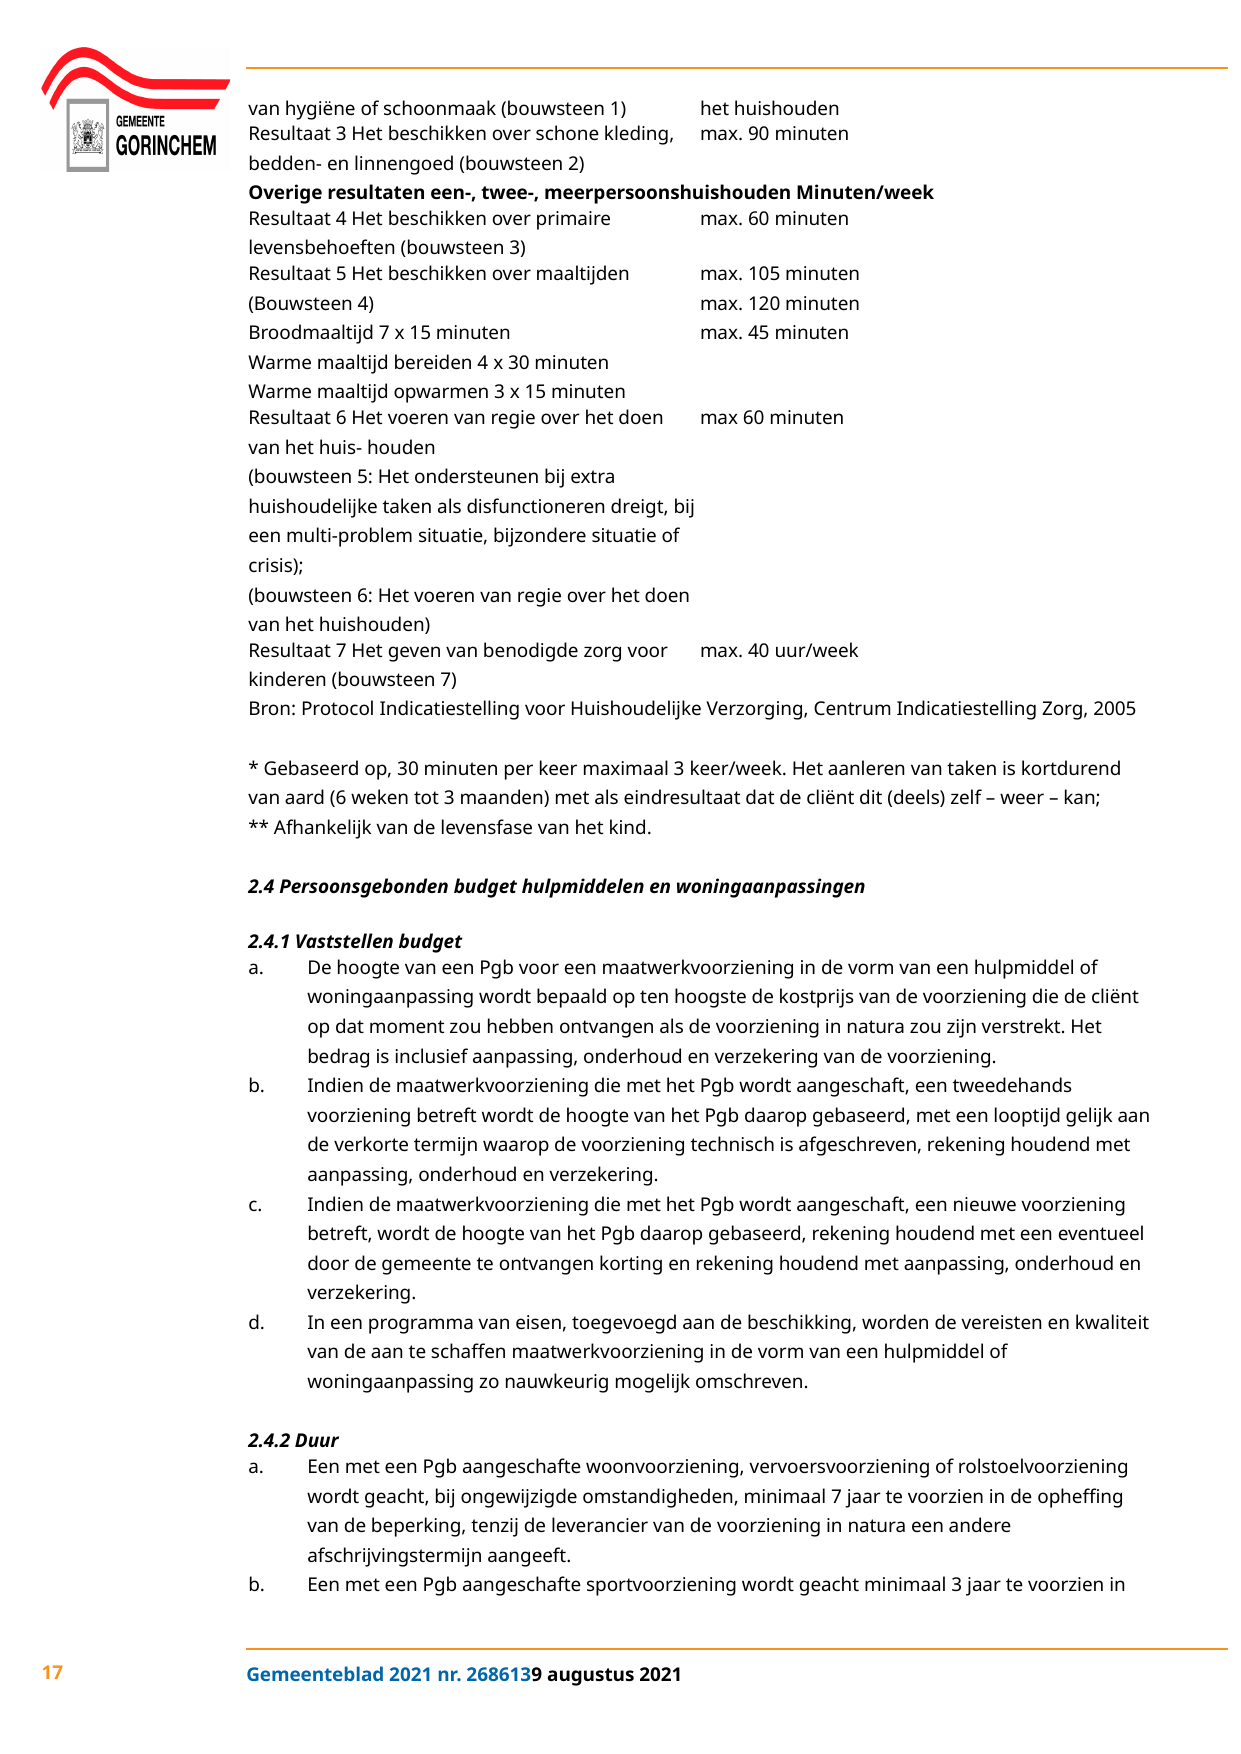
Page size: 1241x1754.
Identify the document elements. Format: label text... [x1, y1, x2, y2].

table_cell max. 60 minuten [700, 205, 1152, 260]
table_cell max. 105 minuten max. 120 minuten max. 45 minuten [700, 260, 1152, 404]
table_header Overige resultaten een-, twee-, meerpersoonshuishouden Minuten/week [248, 179, 1152, 205]
table_cell max. 90 minuten [700, 121, 1152, 176]
text Bron: Protocol Indicatiestelling voor Huishoudelijke Verzorging, Centrum Indicatiestelling Zorg, 2005 [248, 696, 1152, 721]
list In een programma van eisen, toegevoegd aan de beschikking, worden de vereisten en kwaliteit van de aan te schaffen maatwerkvoorziening in de vorm van een hulpmiddel of woningaanpassing zo nauwkeurig mogelijk omschreven. [248, 1309, 1152, 1394]
table_cell Resultaat 3 Het beschikken over schone kleding, bedden- en linnengoed (bouwsteen 2) [248, 121, 700, 176]
list De hoogte van een Pgb voor een maatwerkvoorziening in de vorm van een hulpmiddel of woningaanpassing wordt bepaald op ten hoogste de kostprijs van de voorziening die de cliënt op dat moment zou hebben ontvangen als de voorziening in natura zou zijn verstrekt. Het bedrag is inclusief aanpassing, onderhoud en verzekering van de voorziening. [248, 954, 1152, 1069]
text 2.4 Persoonsgebonden budget hulpmiddelen en woningaanpassingen [248, 873, 1152, 899]
table_cell Resultaat 4 Het beschikken over primaire levensbehoeften (bouwsteen 3) [248, 205, 700, 260]
list Indien de maatwerkvoorziening die met het Pgb wordt aangeschaft, een tweedehands voorziening betreft wordt de hoogte van het Pgb daarop gebaseerd, met een looptijd gelijk aan de verkorte termijn waarop de voorziening technisch is afgeschreven, rekening houdend met aanpassing, onderhoud en verzekering. [248, 1072, 1152, 1187]
list Een met een Pgb aangeschafte sportvoorziening wordt geacht minimaal 3 jaar te voorzien in [248, 1572, 1152, 1597]
text 2.4.1 Vaststellen budget [248, 928, 1152, 954]
text ** Afhankelijk van de levensfase van het kind. [248, 814, 1152, 840]
text * Gebaseerd op, 30 minuten per keer maximaal 3 keer/week. Het aanleren van taken is kortdurend van aard (6 weken tot 3 maanden) met als eindresultaat dat de cliënt dit (deels) zelf – weer – kan; [248, 755, 1152, 810]
table_cell Resultaat 6 Het voeren van regie over het doen van het huis- houden (bouwsteen 5: Het ondersteunen bij extra huishoudelijke taken als disfunctioneren dreigt, bij een multi-problem situatie, bijzondere situatie of crisis); (bouwsteen 6: Het voeren van regie over het doen van het huishouden) [248, 404, 700, 637]
table_cell Resultaat 5 Het beschikken over maaltijden (Bouwsteen 4) Broodmaaltijd 7 x 15 minuten Warme maaltijd bereiden 4 x 30 minuten Warme maaltijd opwarmen 3 x 15 minuten [248, 260, 700, 404]
list Indien de maatwerkvoorziening die met het Pgb wordt aangeschaft, een nieuwe voorziening betreft, wordt de hoogte van het Pgb daarop gebaseerd, rekening houdend met een eventueel door de gemeente te ontvangen korting en rekening houdend met aanpassing, onderhoud en verzekering. [248, 1191, 1152, 1305]
text 2.4.2 Duur [248, 1427, 1152, 1453]
table_cell max 60 minuten [700, 404, 1152, 637]
table_cell het huishouden [700, 95, 1152, 121]
table_cell Resultaat 7 Het geven van benodigde zorg voor kinderen (bouwsteen 7) [248, 637, 700, 692]
table_cell van hygiëne of schoonmaak (bouwsteen 1) [248, 95, 700, 121]
picture [41, 47, 231, 172]
table_cell max. 40 uur/week [700, 637, 1152, 692]
list Een met een Pgb aangeschafte woonvoorziening, vervoersvoorziening of rolstoelvoorziening wordt geacht, bij ongewijzigde omstandigheden, minimaal 7 jaar te voorzien in de opheffing van de beperking, tenzij de leverancier van de voorziening in natura een andere afschrijvingstermijn aangeeft. [248, 1453, 1152, 1568]
